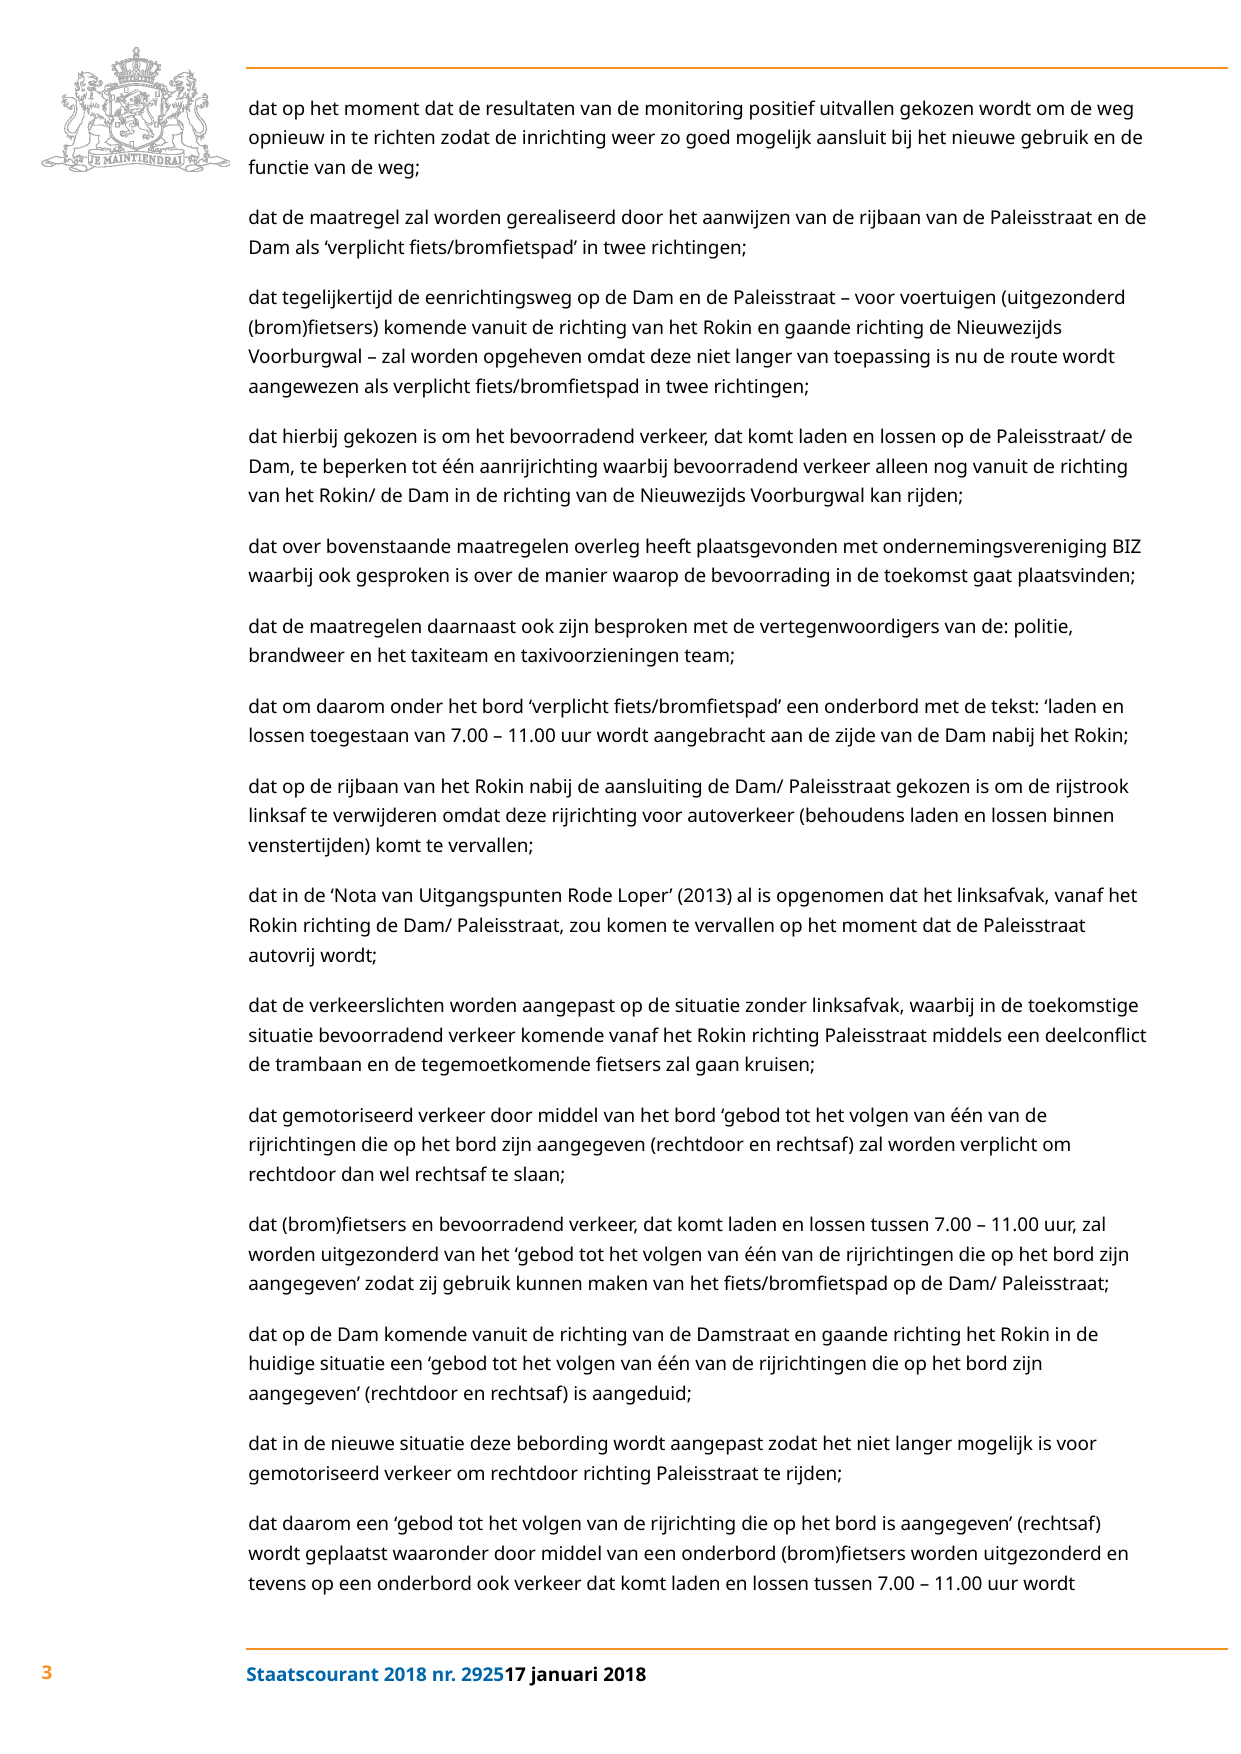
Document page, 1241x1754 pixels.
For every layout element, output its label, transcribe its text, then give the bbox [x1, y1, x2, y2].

text dat daarom een ‘gebod tot het volgen van de rijrichting die op het bord is aangegeven’ (rechtsaf) wordt geplaatst waaronder door middel van een onderbord (brom)fietsers worden uitgezonderd en tevens op een onderbord ook verkeer dat komt laden en lossen tussen 7.00 – 11.00 uur wordt [248, 1511, 1152, 1596]
text dat tegelijkertijd de eenrichtingsweg op de Dam en de Paleisstraat – voor voertuigen (uitgezonderd (brom)fietsers) komende vanuit de richting van het Rokin en gaande richting de Nieuwezijds Voorburgwal – zal worden opgeheven omdat deze niet langer van toepassing is nu de route wordt aangewezen als verplicht fiets/bromfietspad in twee richtingen; [248, 284, 1152, 399]
text dat over bovenstaande maatregelen overleg heeft plaatsgevonden met ondernemingsvereniging BIZ waarbij ook gesproken is over de manier waarop de bevoorrading in de toekomst gaat plaatsvinden; [248, 533, 1152, 588]
text dat in de nieuwe situatie deze bebording wordt aangepast zodat het niet langer mogelijk is voor gemotoriseerd verkeer om rechtdoor richting Paleisstraat te rijden; [248, 1431, 1152, 1486]
text dat gemotoriseerd verkeer door middel van het bord ‘gebod tot het volgen van één van de rijrichtingen die op het bord zijn aangegeven (rechtdoor en rechtsaf) zal worden verplicht om rechtdoor dan wel rechtsaf te slaan; [248, 1102, 1152, 1187]
text dat de maatregel zal worden gerealiseerd door het aanwijzen van de rijbaan van de Paleisstraat en de Dam als ‘verplicht fiets/bromfietspad’ in twee richtingen; [248, 204, 1152, 260]
text dat op het moment dat de resultaten van de monitoring positief uitvallen gekozen wordt om de weg opnieuw in te richten zodat de inrichting weer zo goed mogelijk aansluit bij het nieuwe gebruik en de functie van de weg; [248, 95, 1152, 180]
text dat de maatregelen daarnaast ook zijn besproken met de vertegenwoordigers van de: politie, brandweer en het taxiteam en taxivoorzieningen team; [248, 613, 1152, 668]
text dat in de ‘Nota van Uitgangspunten Rode Loper’ (2013) al is opgenomen dat het linksafvak, vanaf het Rokin richting de Dam/ Paleisstraat, zou komen te vervallen op het moment dat de Paleisstraat autovrij wordt; [248, 883, 1152, 968]
text dat (brom)fietsers en bevoorradend verkeer, dat komt laden en lossen tussen 7.00 – 11.00 uur, zal worden uitgezonderd van het ‘gebod tot het volgen van één van de rijrichtingen die op het bord zijn aangegeven’ zodat zij gebruik kunnen maken van het fiets/bromfietspad op de Dam/ Paleisstraat; [248, 1211, 1152, 1296]
text dat op de Dam komende vanuit de richting van de Damstraat en gaande richting het Rokin in de huidige situatie een ‘gebod tot het volgen van één van de rijrichtingen die op het bord zijn aangegeven’ (rechtdoor en rechtsaf) is aangeduid; [248, 1321, 1152, 1406]
text dat op de rijbaan van het Rokin nabij de aansluiting de Dam/ Paleisstraat gekozen is om de rijstrook linksaf te verwijderen omdat deze rijrichting voor autoverkeer (behoudens laden en lossen binnen venstertijden) komt te vervallen; [248, 773, 1152, 858]
text dat hierbij gekozen is om het bevoorradend verkeer, dat komt laden en lossen op de Paleisstraat/ de Dam, te beperken tot één aanrijrichting waarbij bevoorradend verkeer alleen nog vanuit de richting van het Rokin/ de Dam in de richting van de Nieuwezijds Voorburgwal kan rijden; [248, 423, 1152, 508]
picture [41, 47, 231, 172]
text dat de verkeerslichten worden aangepast op de situatie zonder linksafvak, waarbij in de toekomstige situatie bevoorradend verkeer komende vanaf het Rokin richting Paleisstraat middels een deelconflict de trambaan en de tegemoetkomende fietsers zal gaan kruisen; [248, 992, 1152, 1077]
text dat om daarom onder het bord ‘verplicht fiets/bromfietspad’ een onderbord met de tekst: ‘laden en lossen toegestaan van 7.00 – 11.00 uur wordt aangebracht aan de zijde van de Dam nabij het Rokin; [248, 693, 1152, 748]
